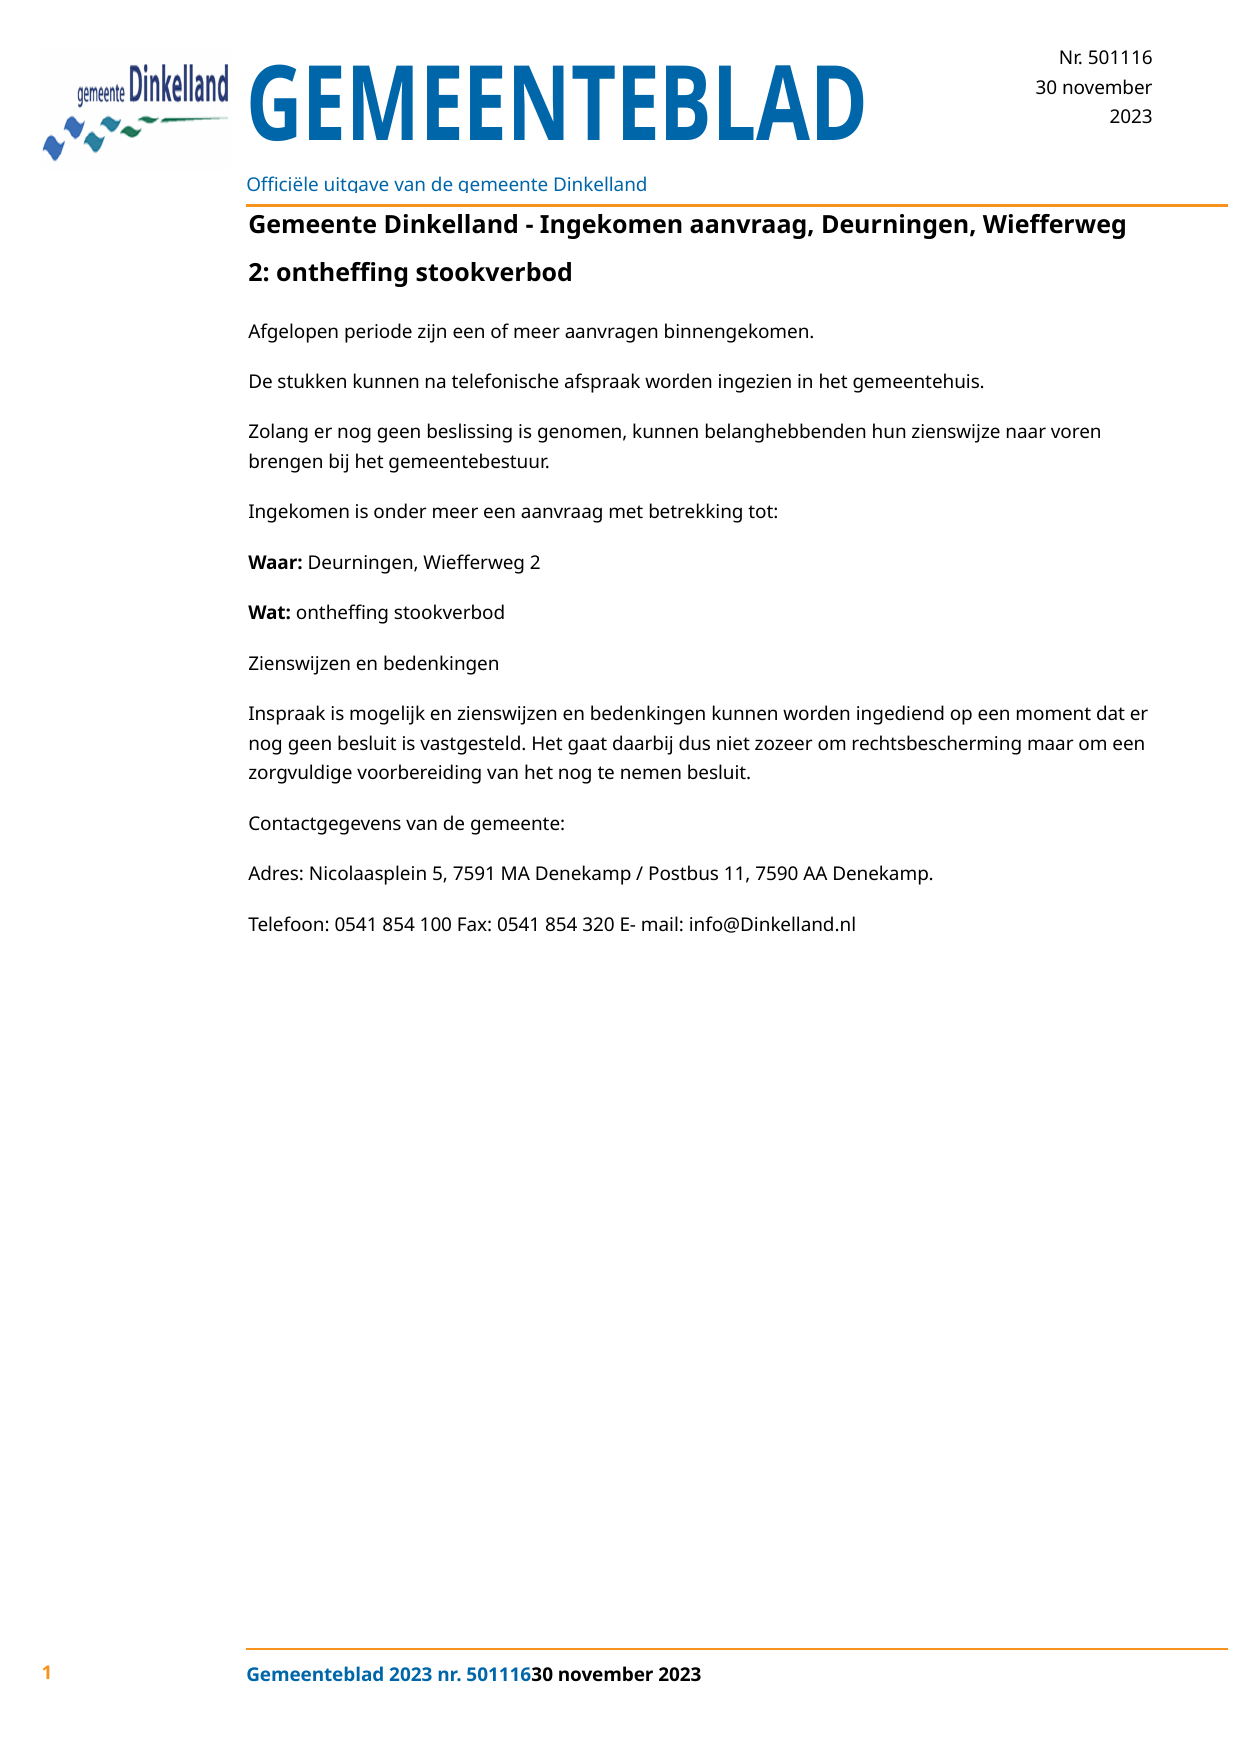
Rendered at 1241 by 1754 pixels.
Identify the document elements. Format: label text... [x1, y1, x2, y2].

text Contactgegevens van de gemeente: [248, 810, 1152, 836]
text Afgelopen periode zijn een of meer aanvragen binnengekomen. [248, 318, 1152, 344]
text Ingekomen is onder meer een aanvraag met betrekking tot: [248, 499, 1152, 524]
text Adres: Nicolaasplein 5, 7591 MA Denekamp / Postbus 11, 7590 AA Denekamp. [248, 860, 1152, 886]
text Waar: Deurningen, Wiefferweg 2 [248, 549, 1152, 575]
text Zolang er nog geen beslissing is genomen, kunnen belanghebbenden hun zienswijze naar voren brengen bij het gemeentebestuur. [248, 419, 1152, 474]
text Wat: ontheffing stookverbod [248, 599, 1152, 625]
text Gemeente Dinkelland - Ingekomen aanvraag, Deurningen, Wiefferweg 2: ontheffing stookverbod [248, 207, 1152, 288]
text De stukken kunnen na telefonische afspraak worden ingezien in het gemeentehuis. [248, 368, 1152, 394]
text Inspraak is mogelijk en zienswijzen en bedenkingen kunnen worden ingediend op een moment dat er nog geen besluit is vastgesteld. Het gaat daarbij dus niet zozeer om rechtsbescherming maar om een zorgvuldige voorbereiding van het nog te nemen besluit. [248, 700, 1152, 785]
text Telefoon: 0541 854 100 Fax: 0541 854 320 E- mail: info@Dinkelland.nl [248, 911, 1152, 937]
picture [41, 47, 231, 172]
text Zienswijzen en bedenkingen [248, 650, 1152, 676]
